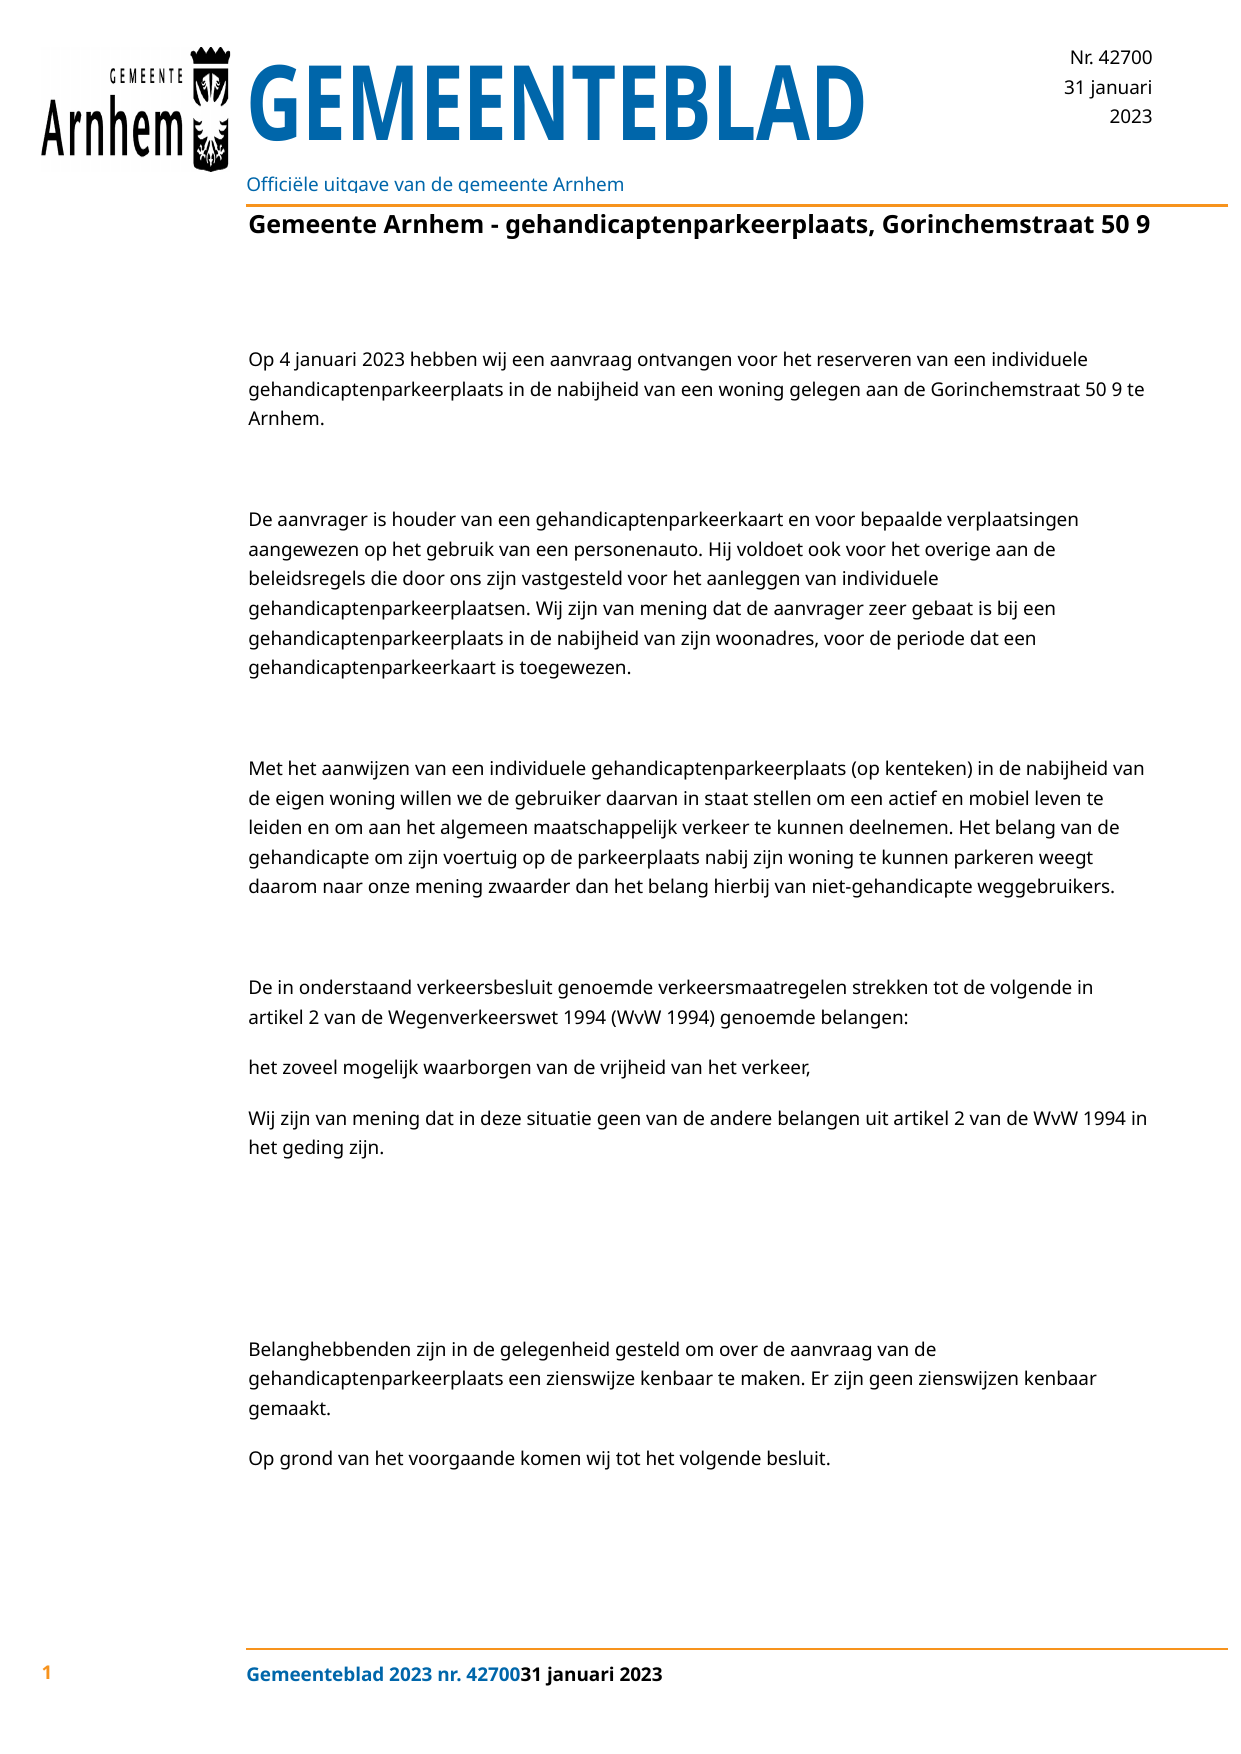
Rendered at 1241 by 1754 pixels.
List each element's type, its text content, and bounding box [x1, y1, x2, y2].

text Met het aanwijzen van een individuele gehandicaptenparkeerplaats (op kenteken) in de nabijheid van de eigen woning willen we de gebruiker daarvan in staat stellen om een actief en mobiel leven te leiden en om aan het algemeen maatschappelijk verkeer te kunnen deelnemen. Het belang van de gehandicapte om zijn voertuig op de parkeerplaats nabij zijn woning te kunnen parkeren weegt daarom naar onze mening zwaarder dan het belang hierbij van niet-gehandicapte weggebruikers. [248, 755, 1152, 899]
text De in onderstaand verkeersbesluit genoemde verkeersmaatregelen strekken tot de volgende in artikel 2 van de Wegenverkeerswet 1994 (WvW 1994) genoemde belangen: [248, 974, 1152, 1030]
text De aanvrager is houder van een gehandicaptenparkeerkaart en voor bepaalde verplaatsingen aangewezen op het gebruik van een personenauto. Hij voldoet ook voor het overige aan de beleidsregels die door ons zijn vastgesteld voor het aanleggen van individuele gehandicaptenparkeerplaatsen. Wij zijn van mening dat de aanvrager zeer gebaat is bij een gehandicaptenparkeerplaats in de nabijheid van zijn woonadres, voor de periode dat een gehandicaptenparkeerkaart is toegewezen. [248, 506, 1152, 680]
picture [41, 47, 231, 172]
text Op 4 januari 2023 hebben wij een aanvraag ontvangen voor het reserveren van een individuele gehandicaptenparkeerplaats in de nabijheid van een woning gelegen aan de Gorinchemstraat 50 9 te Arnhem. [248, 346, 1152, 431]
text Op grond van het voorgaande komen wij tot het volgende besluit. [248, 1446, 1152, 1471]
text Belanghebbenden zijn in de gelegenheid gesteld om over de aanvraag van de gehandicaptenparkeerplaats een zienswijze kenbaar te maken. Er zijn geen zienswijzen kenbaar gemaakt. [248, 1336, 1152, 1421]
text het zoveel mogelijk waarborgen van de vrijheid van het verkeer, [248, 1054, 1152, 1080]
text Gemeente Arnhem - gehandicaptenparkeerplaats, Gorinchemstraat 50 9 [248, 207, 1152, 241]
text Wij zijn van mening dat in deze situatie geen van de andere belangen uit artikel 2 van de WvW 1994 in het geding zijn. [248, 1105, 1152, 1160]
